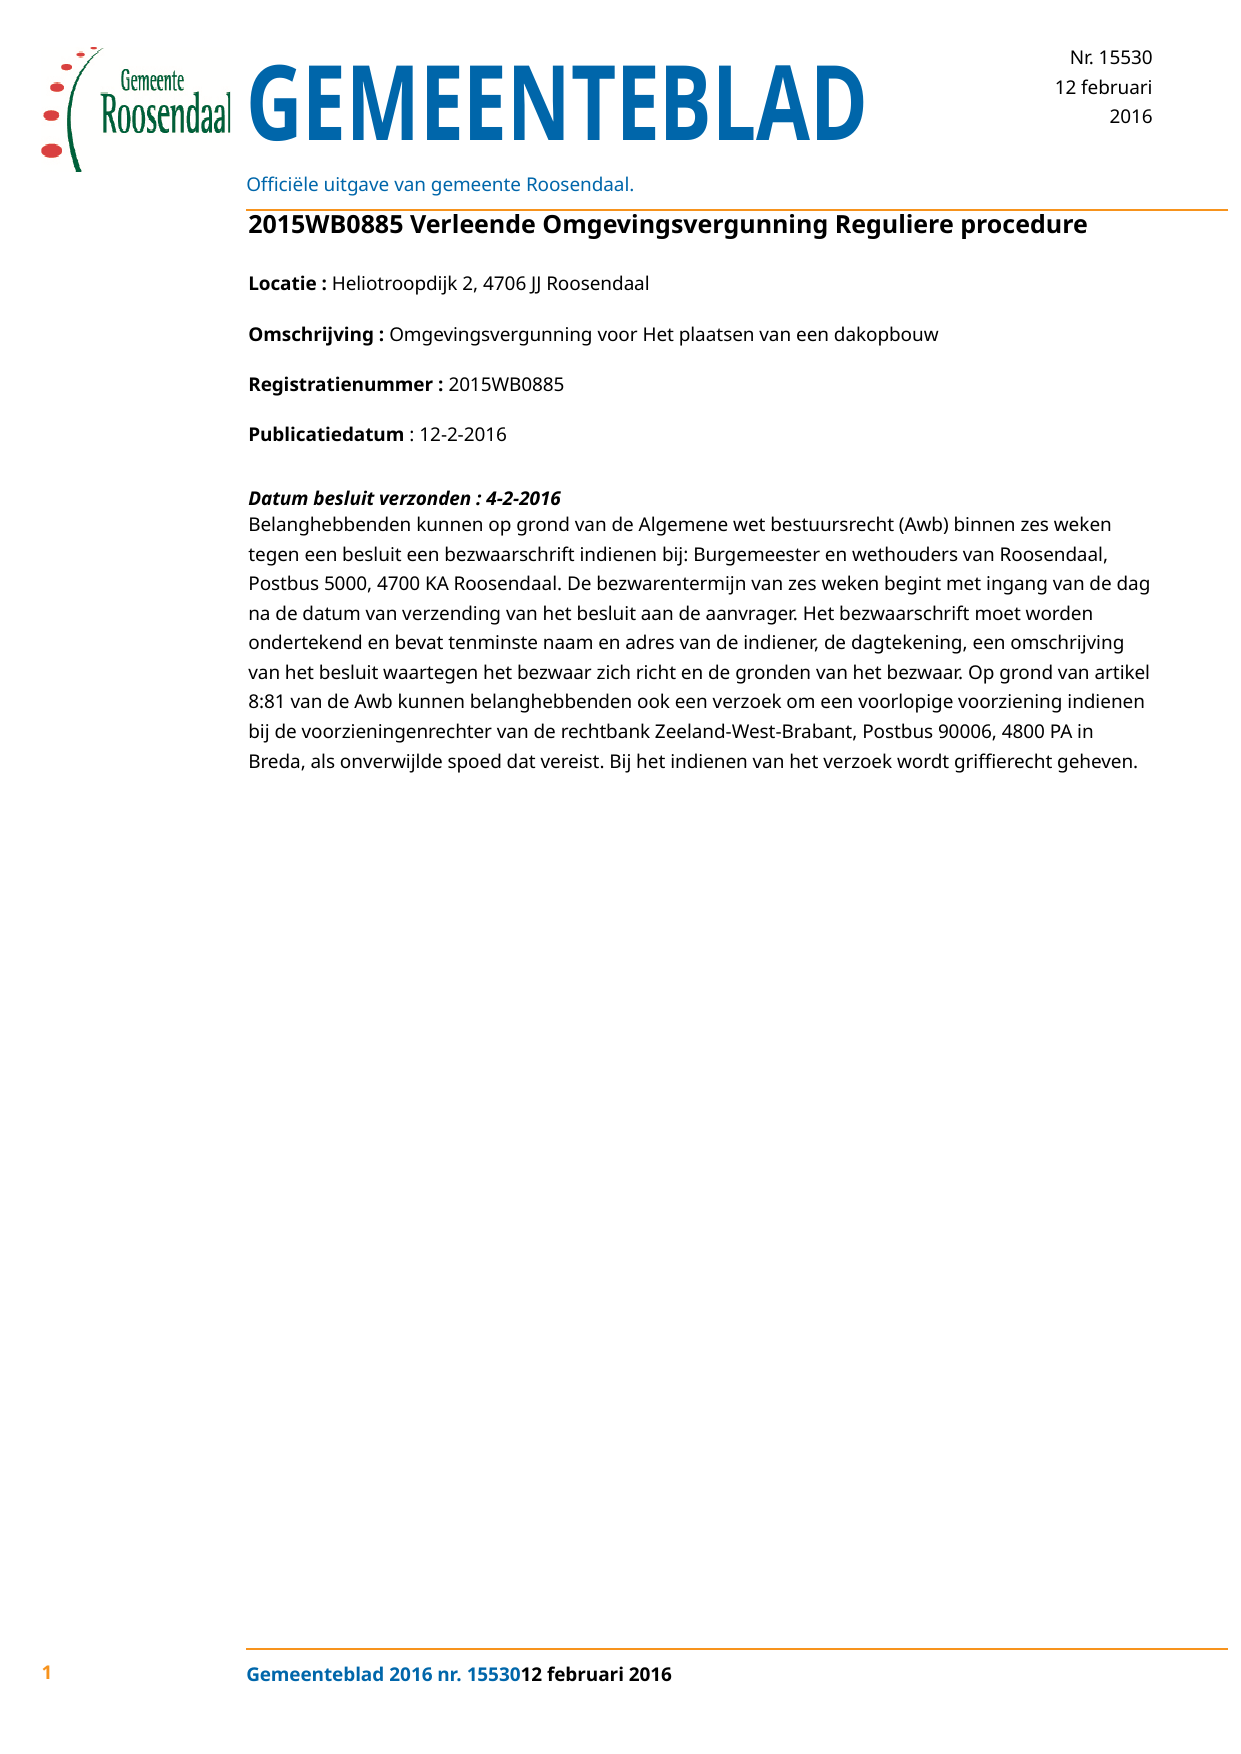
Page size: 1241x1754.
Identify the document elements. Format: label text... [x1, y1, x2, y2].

text Publicatiedatum : 12-2-2016 [248, 422, 1152, 447]
text Belanghebbenden kunnen op grond van de Algemene wet bestuursrecht (Awb) binnen zes weken tegen een besluit een bezwaarschrift indienen bij: Burgemeester en wethouders van Roosendaal, Postbus 5000, 4700 KA Roosendaal. De bezwarentermijn van zes weken begint met ingang van de dag na de datum van verzending van het besluit aan de aanvrager. Het bezwaarschrift moet worden ondertekend en bevat tenminste naam en adres van de indiener, de dagtekening, een omschrijving van het besluit waartegen het bezwaar zich richt en de gronden van het bezwaar. Op grond van artikel 8:81 van de Awb kunnen belanghebbenden ook een verzoek om een voorlopige voorziening indienen bij de voorzieningenrechter van de rechtbank Zeeland-West-Brabant, Postbus 90006, 4800 PA in Breda, als onverwijlde spoed dat vereist. Bij het indienen van het verzoek wordt griffierecht geheven. [248, 511, 1152, 774]
text Omschrijving : Omgevingsvergunning voor Het plaatsen van een dakopbouw [248, 321, 1152, 346]
text Registratienummer : 2015WB0885 [248, 371, 1152, 397]
picture [41, 47, 231, 172]
text Locatie : Heliotroopdijk 2, 4706 JJ Roosendaal [248, 270, 1152, 296]
text 2015WB0885 Verleende Omgevingsvergunning Reguliere procedure [248, 211, 1152, 241]
text Datum besluit verzonden : 4-2-2016 [248, 486, 1152, 511]
